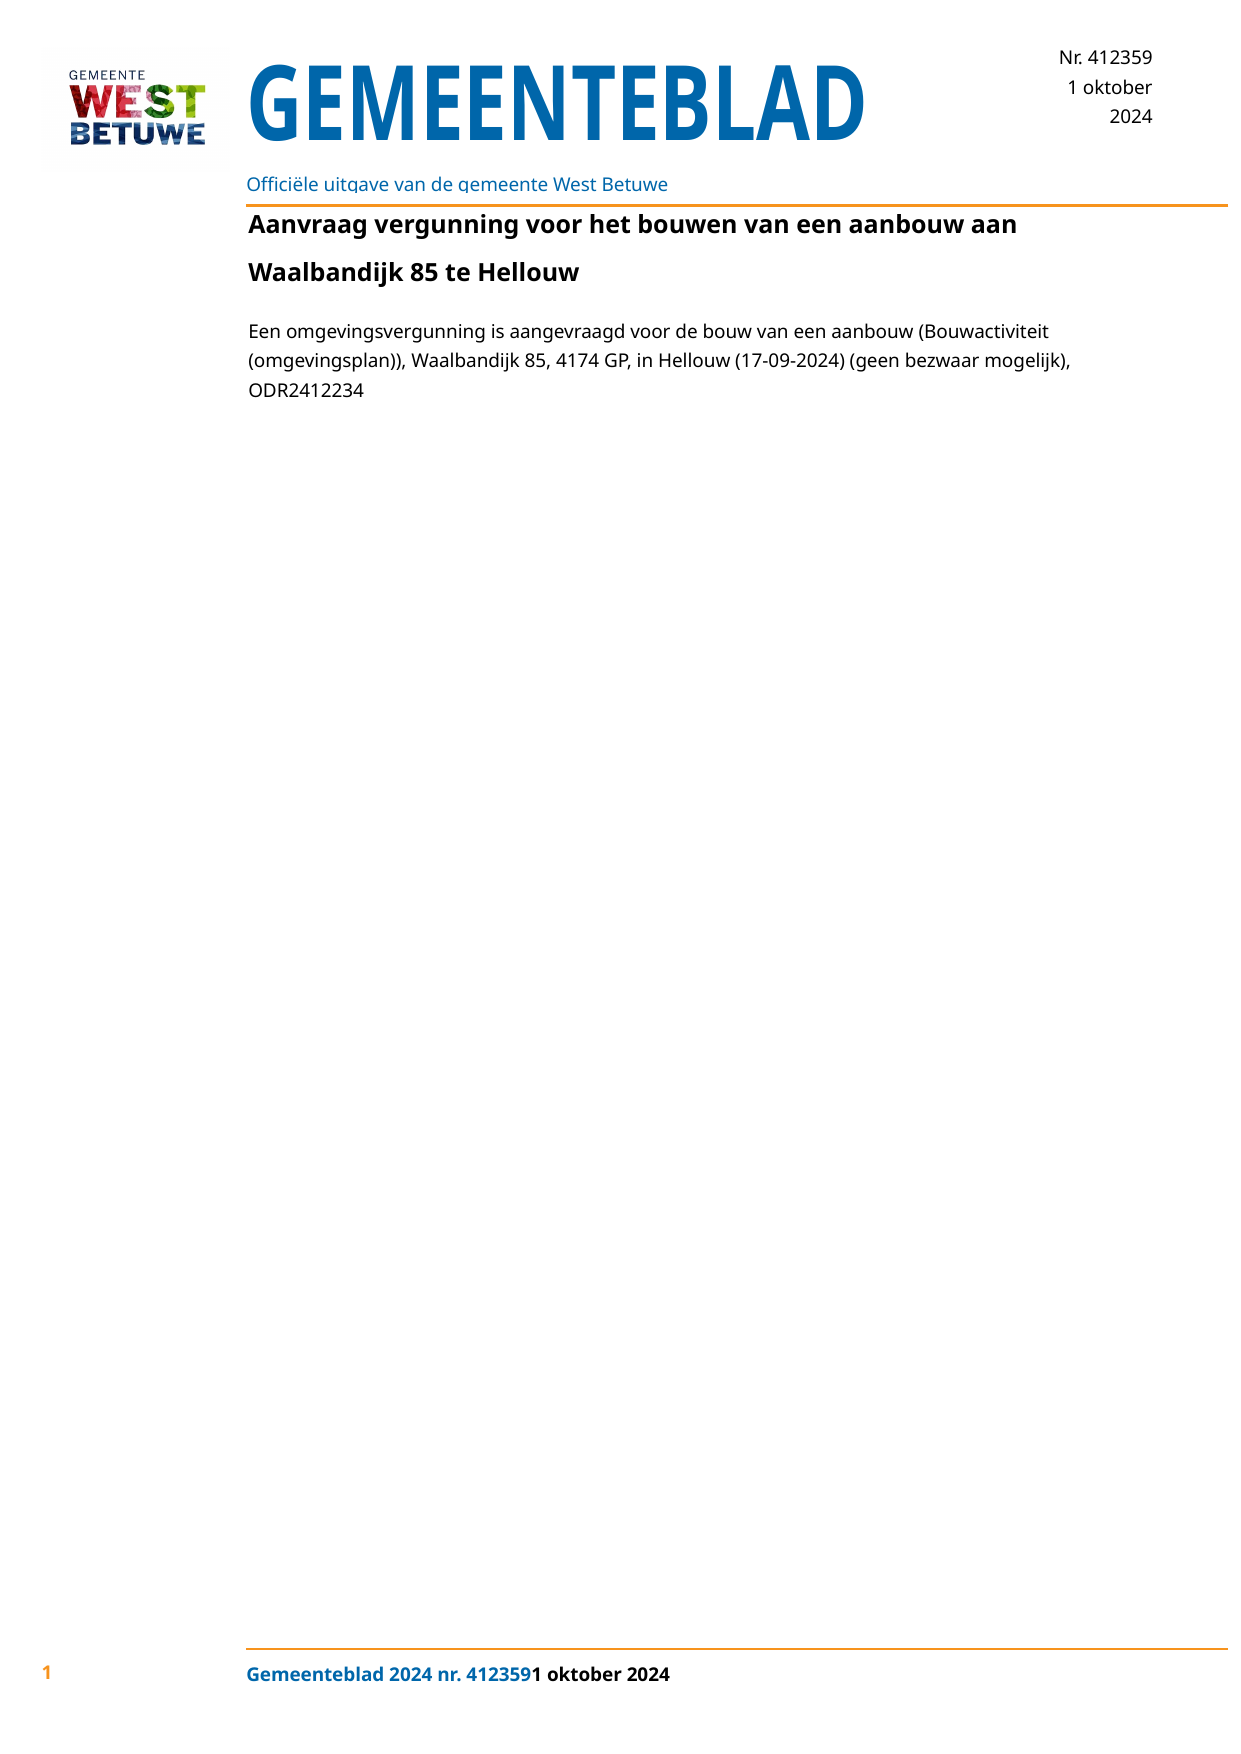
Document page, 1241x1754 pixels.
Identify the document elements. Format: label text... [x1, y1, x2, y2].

picture [41, 47, 231, 172]
text Aanvraag vergunning voor het bouwen van een aanbouw aan Waalbandijk 85 te Hellouw [248, 207, 1152, 288]
text Een omgevingsvergunning is aangevraagd voor de bouw van een aanbouw (Bouwactiviteit (omgevingsplan)), Waalbandijk 85, 4174 GP, in Hellouw (17-09-2024) (geen bezwaar mogelijk), ODR2412234 [248, 318, 1152, 403]
